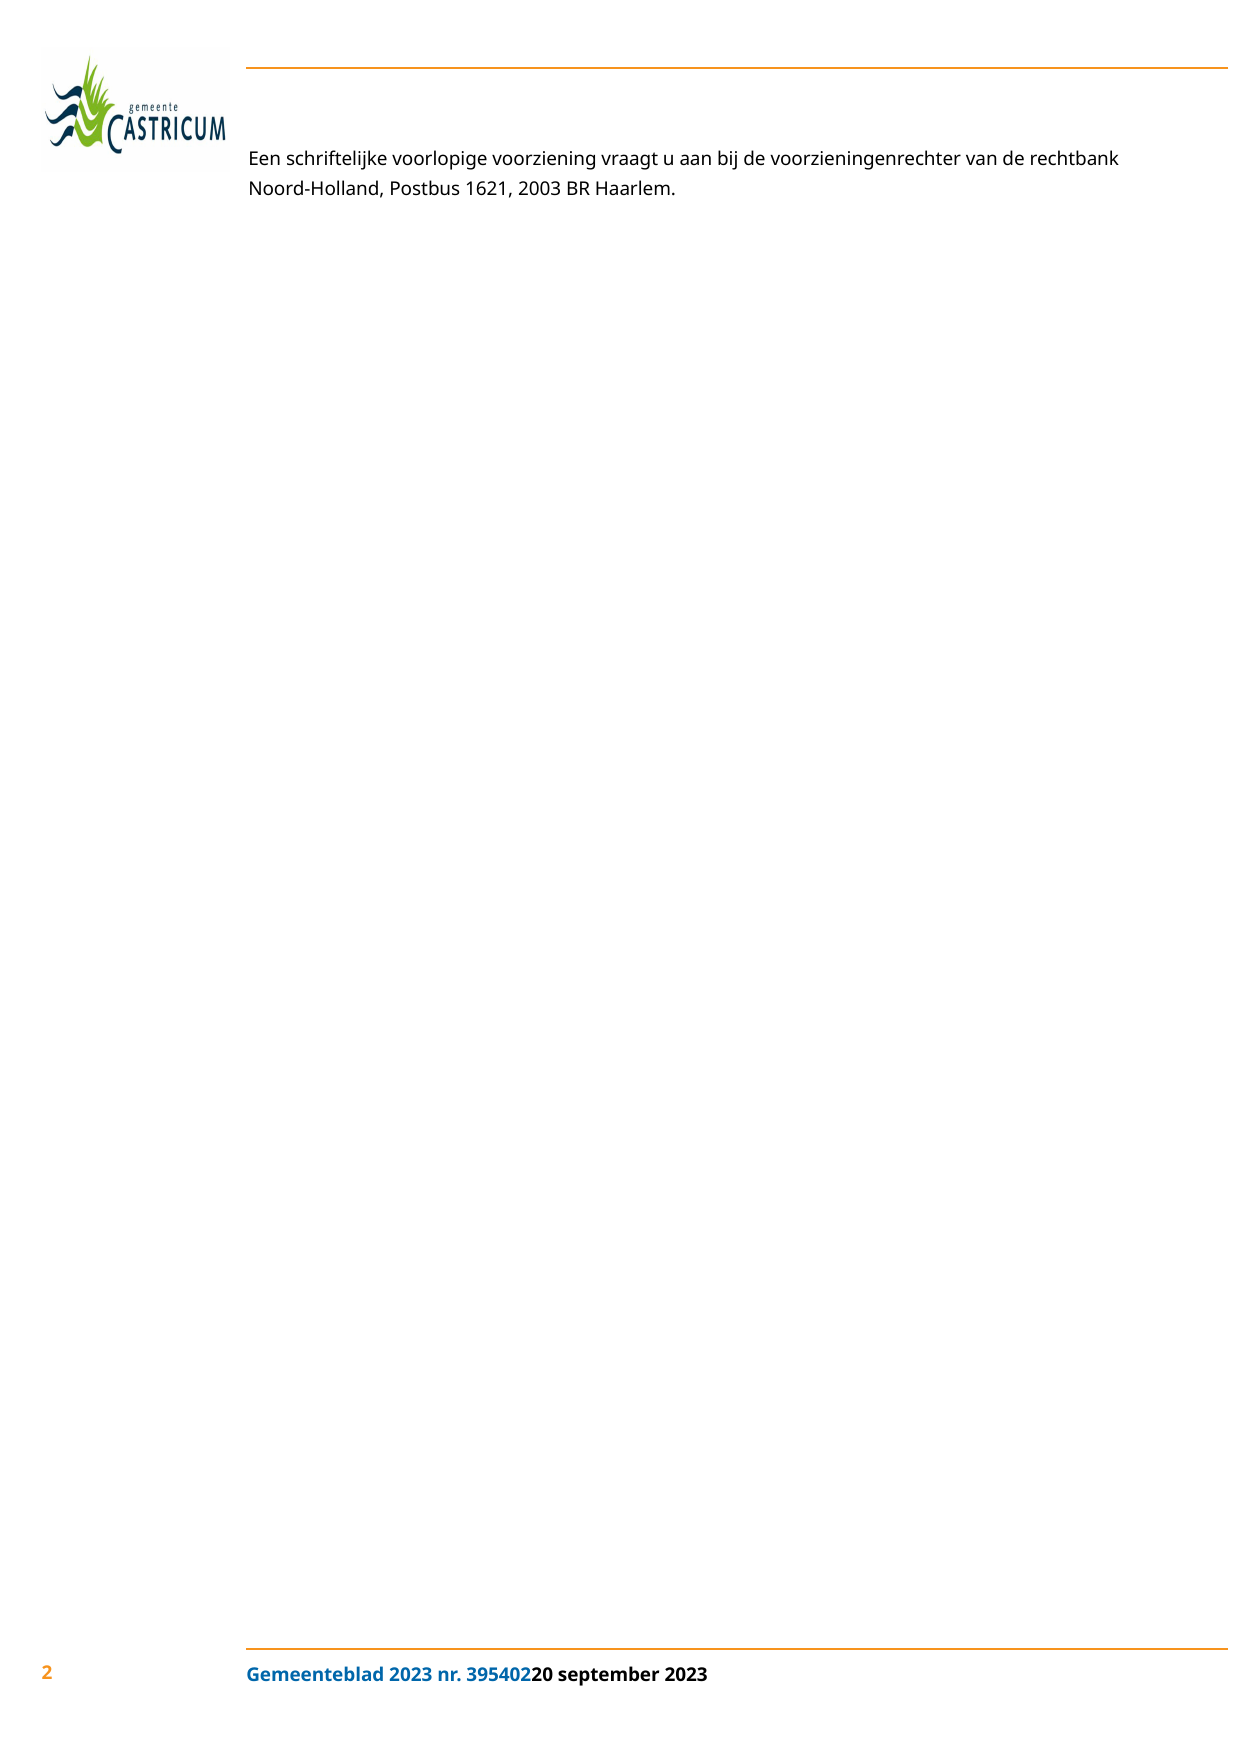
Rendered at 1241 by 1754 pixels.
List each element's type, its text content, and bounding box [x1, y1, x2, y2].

text Een schriftelijke voorlopige voorziening vraagt u aan bij de voorzieningenrechter van de rechtbank Noord-Holland, Postbus 1621, 2003 BR Haarlem. [248, 145, 1152, 201]
picture [41, 47, 231, 172]
